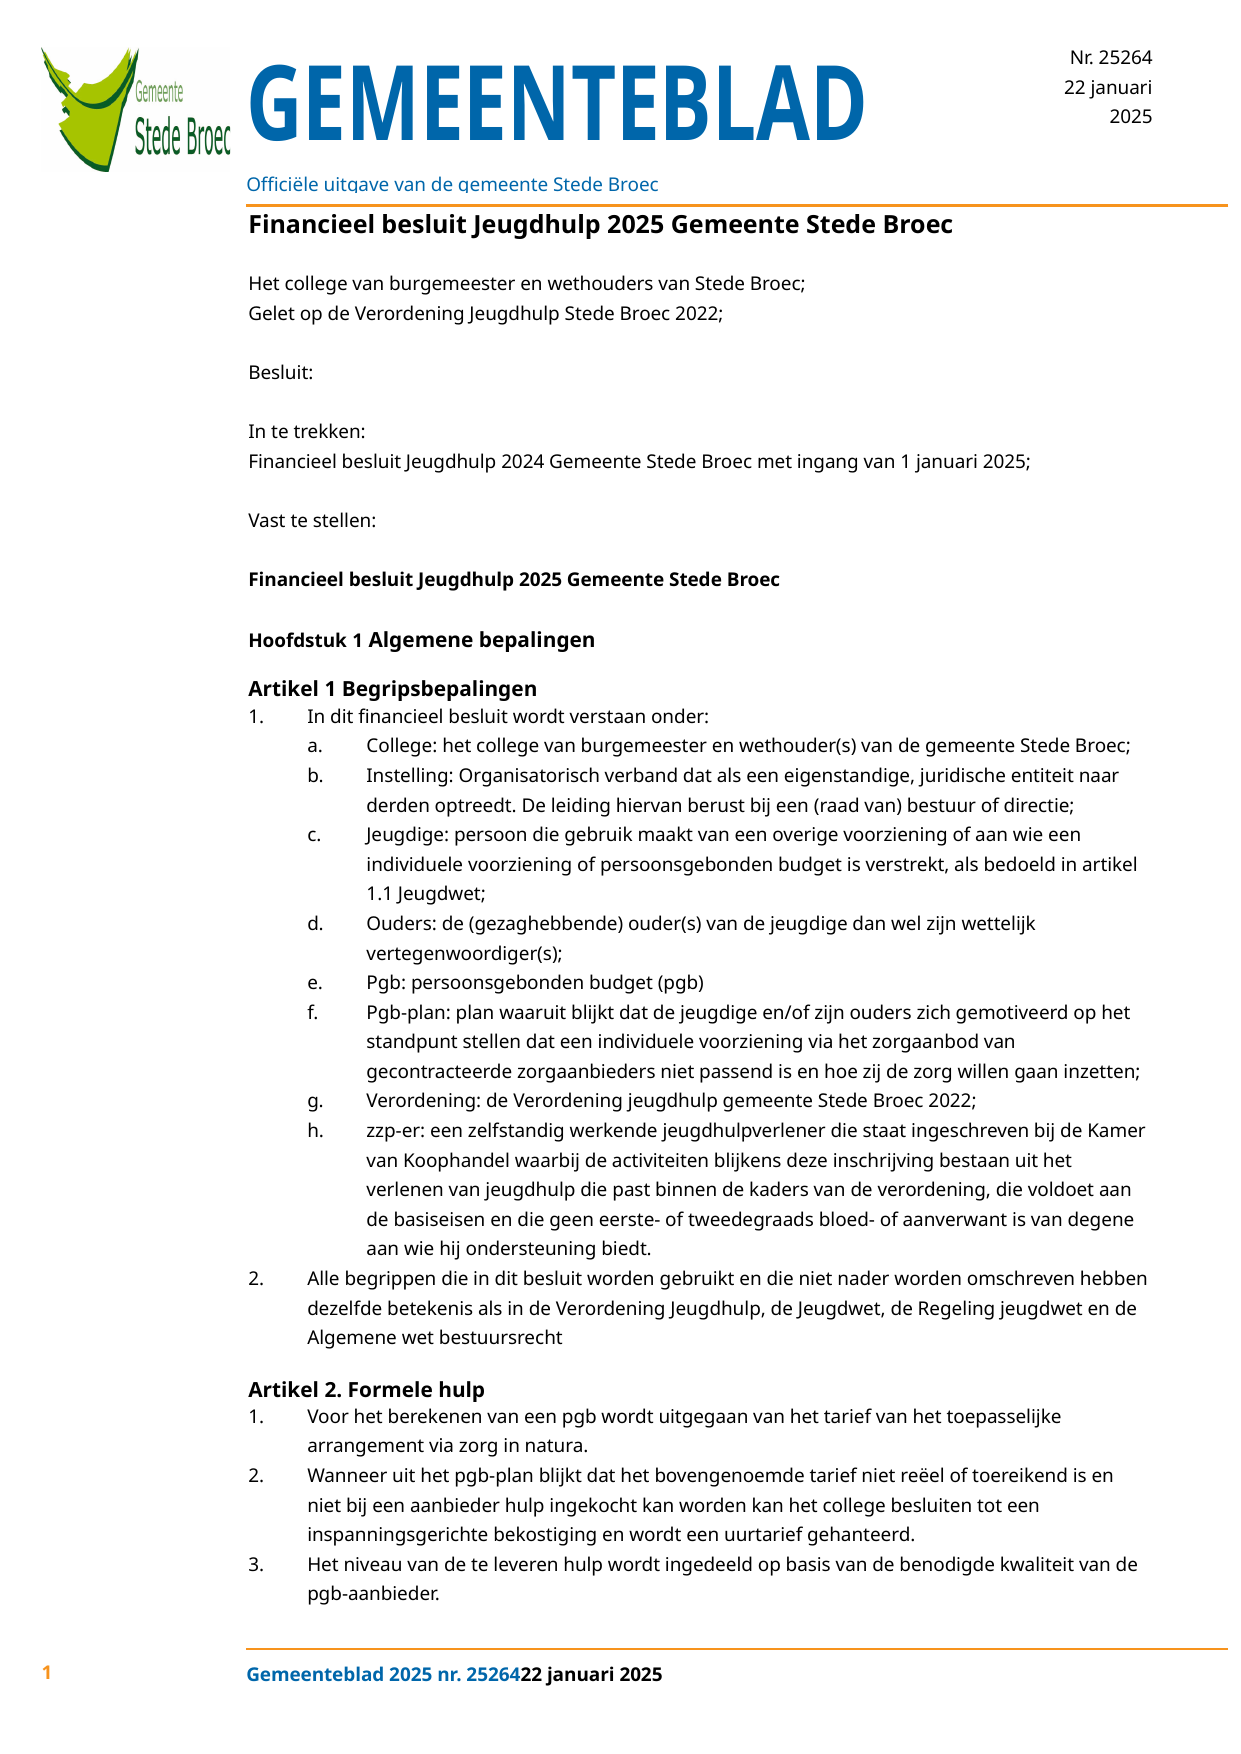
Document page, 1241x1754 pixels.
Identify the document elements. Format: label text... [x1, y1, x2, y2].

list Jeugdige: persoon die gebruik maakt van een overige voorziening of aan wie een individuele voorziening of persoonsgebonden budget is verstrekt, als bedoeld in artikel 1.1 Jeugdwet; [307, 821, 1152, 906]
text Artikel 2. Formele hulp [248, 1375, 1152, 1403]
text Financieel besluit Jeugdhulp 2025 Gemeente Stede Broec [248, 207, 1152, 241]
list Instelling: Organisatorisch verband dat als een eigenstandige, juridische entiteit naar derden optreedt. De leiding hiervan berust bij een (raad van) bestuur of directie; [307, 762, 1152, 817]
text Financieel besluit Jeugdhulp 2025 Gemeente Stede Broec [248, 566, 1152, 592]
list College: het college van burgemeester en wethouder(s) van de gemeente Stede Broec; [307, 733, 1152, 758]
list In dit financieel besluit wordt verstaan onder: [248, 703, 1152, 729]
list Voor het berekenen van een pgb wordt uitgegaan van het tarief van het toepasselijke arrangement via zorg in natura. [248, 1403, 1152, 1458]
list Ouders: de (gezaghebbende) ouder(s) van de jeugdige dan wel zijn wettelijk vertegenwoordiger(s); [307, 910, 1152, 965]
text Gelet op de Verordening Jeugdhulp Stede Broec 2022; [248, 300, 1152, 326]
list Pgb: persoonsgebonden budget (pgb) [307, 969, 1152, 995]
text Vast te stellen: [248, 507, 1152, 533]
list Wanneer uit het pgb-plan blijkt dat het bovengenoemde tarief niet reëel of toereikend is en niet bij een aanbieder hulp ingekocht kan worden kan het college besluiten tot een inspanningsgerichte bekostiging en wordt een uurtarief gehanteerd. [248, 1462, 1152, 1547]
text Artikel 1 Begripsbepalingen [248, 674, 1152, 703]
list Alle begrippen die in dit besluit worden gebruikt en die niet nader worden omschreven hebben dezelfde betekenis als in de Verordening Jeugdhulp, de Jeugdwet, de Regeling jeugdwet en de Algemene wet bestuursrecht [248, 1265, 1152, 1350]
picture [41, 47, 231, 172]
text In te trekken: [248, 418, 1152, 444]
list Verordening: de Verordening jeugdhulp gemeente Stede Broec 2022; [307, 1088, 1152, 1113]
text Het college van burgemeester en wethouders van Stede Broec; [248, 270, 1152, 296]
text Hoofdstuk 1 Algemene bepalingen [248, 625, 1152, 654]
text Financieel besluit Jeugdhulp 2024 Gemeente Stede Broec met ingang van 1 januari 2025; [248, 448, 1152, 473]
list Het niveau van de te leveren hulp wordt ingedeeld op basis van de benodigde kwaliteit van de pgb-aanbieder. [248, 1551, 1152, 1606]
list Pgb-plan: plan waaruit blijkt dat de jeugdige en/of zijn ouders zich gemotiveerd op het standpunt stellen dat een individuele voorziening via het zorgaanbod van gecontracteerde zorgaanbieders niet passend is en hoe zij de zorg willen gaan inzetten; [307, 999, 1152, 1084]
list zzp-er: een zelfstandig werkende jeugdhulpverlener die staat ingeschreven bij de Kamer van Koophandel waarbij de activiteiten blijkens deze inschrijving bestaan uit het verlenen van jeugdhulp die past binnen de kaders van de verordening, die voldoet aan de basiseisen en die geen eerste- of tweedegraads bloed- of aanverwant is van degene aan wie hij ondersteuning biedt. [307, 1117, 1152, 1261]
text Besluit: [248, 359, 1152, 385]
